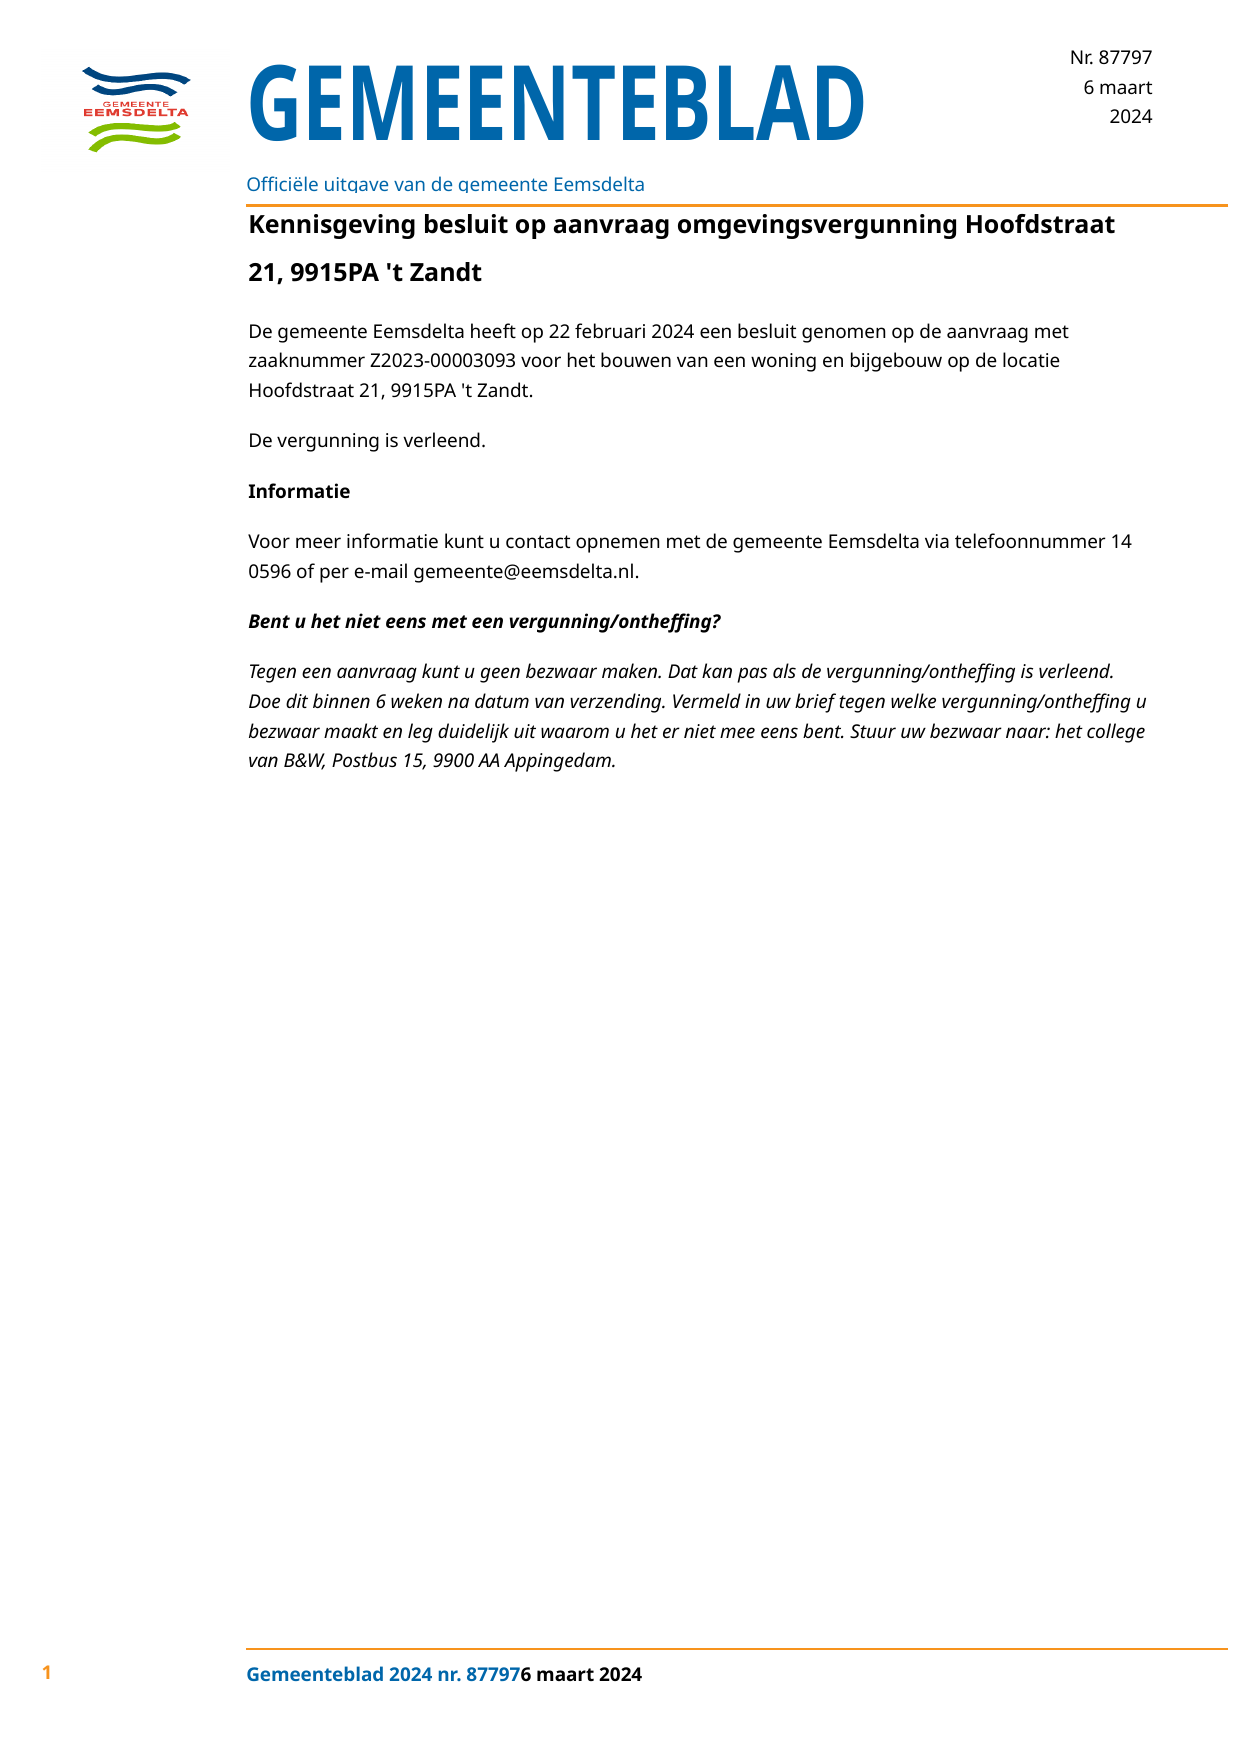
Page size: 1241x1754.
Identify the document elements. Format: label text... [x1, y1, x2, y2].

text Kennisgeving besluit op aanvraag omgevingsvergunning Hoofdstraat 21, 9915PA 't Zandt [248, 207, 1152, 288]
text Informatie [248, 478, 1152, 504]
text Tegen een aanvraag kunt u geen bezwaar maken. Dat kan pas als de vergunning/ontheffing is verleend. Doe dit binnen 6 weken na datum van verzending. Vermeld in uw brief tegen welke vergunning/ontheffing u bezwaar maakt en leg duidelijk uit waarom u het er niet mee eens bent. Stuur uw bezwaar naar: het college van B&W, Postbus 15, 9900 AA Appingedam. [248, 659, 1152, 773]
text Voor meer informatie kunt u contact opnemen met de gemeente Eemsdelta via telefoonnummer 14 0596 of per e-mail gemeente@eemsdelta.nl. [248, 528, 1152, 584]
picture [41, 47, 231, 172]
text De vergunning is verleend. [248, 427, 1152, 453]
text De gemeente Eemsdelta heeft op 22 februari 2024 een besluit genomen op de aanvraag met zaaknummer Z2023-00003093 voor het bouwen van een woning en bijgebouw op de locatie Hoofdstraat 21, 9915PA 't Zandt. [248, 318, 1152, 403]
text Bent u het niet eens met een vergunning/ontheffing? [248, 608, 1152, 634]
